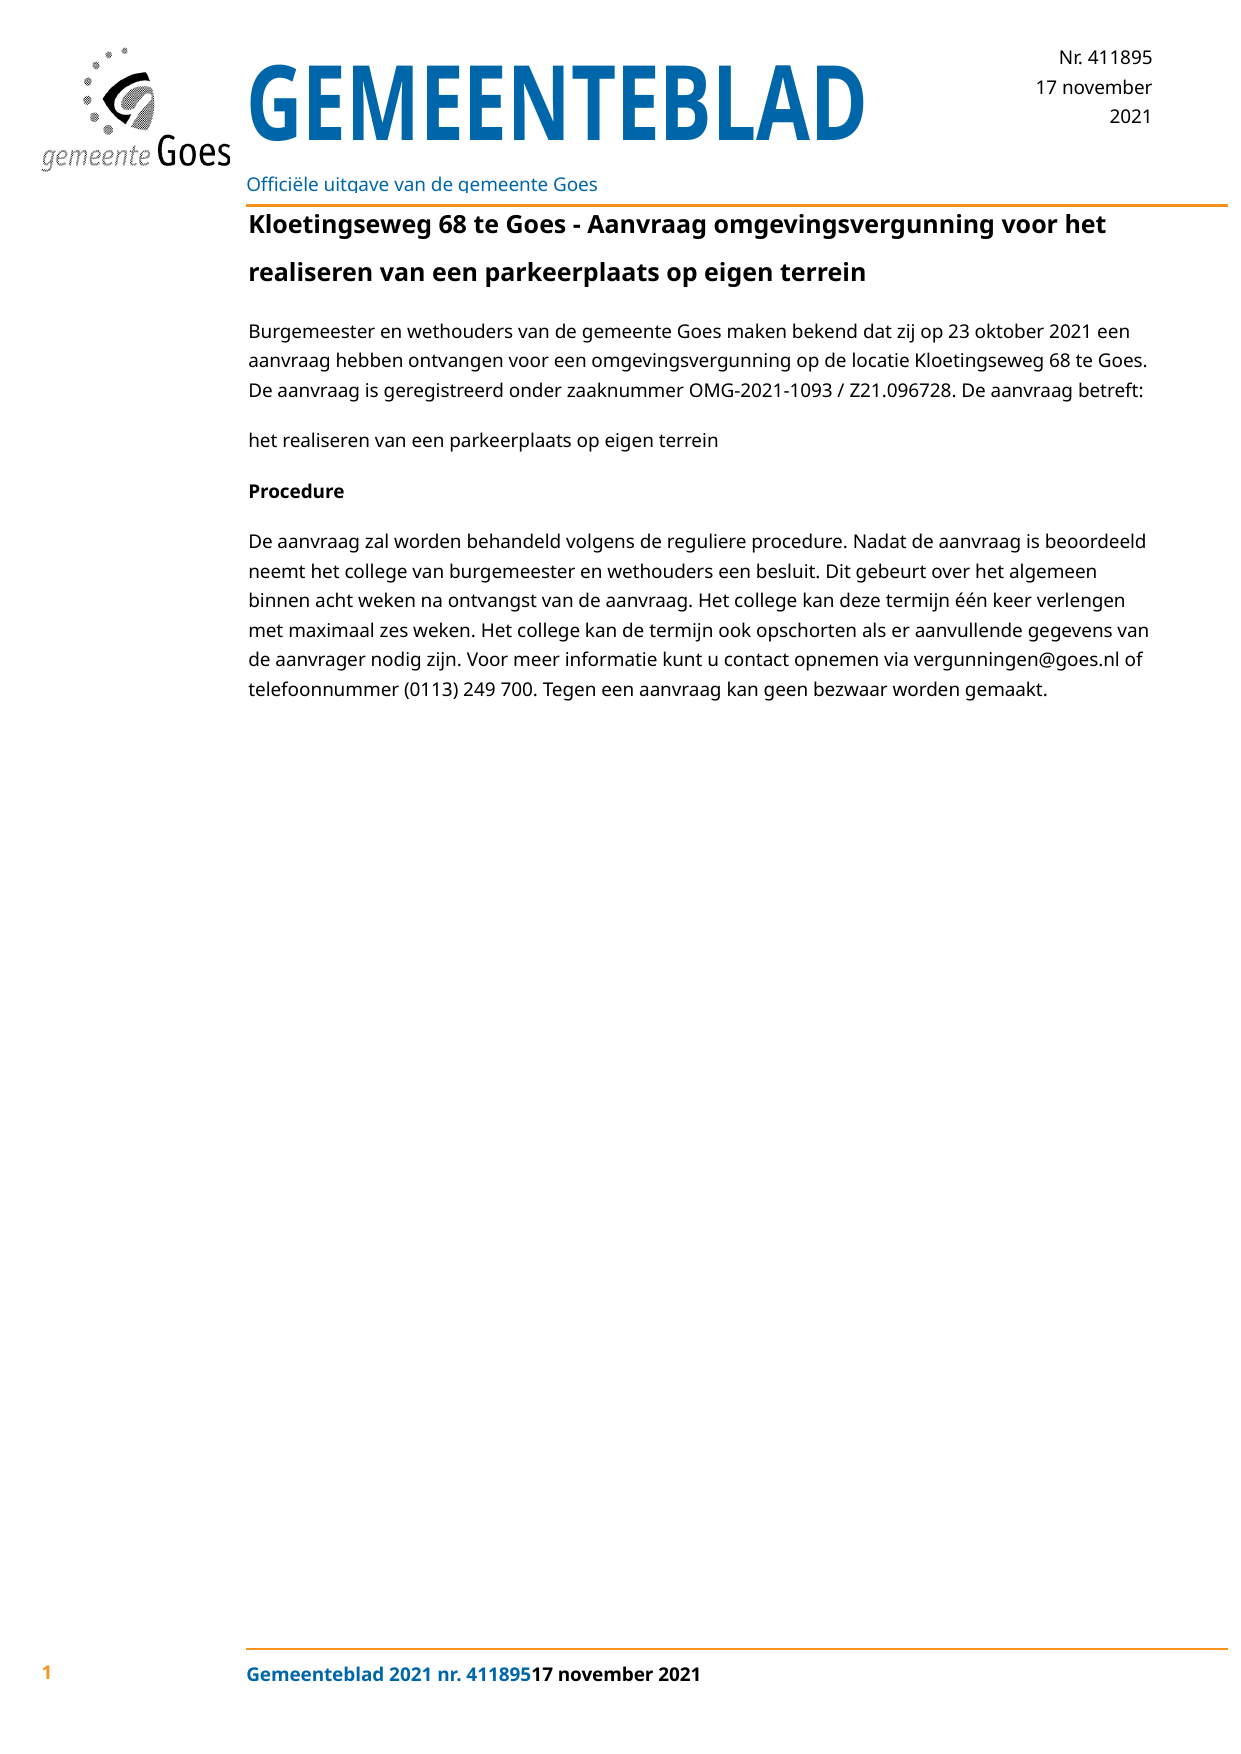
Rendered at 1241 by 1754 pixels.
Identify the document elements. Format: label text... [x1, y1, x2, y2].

text Procedure [248, 478, 1152, 504]
text het realiseren van een parkeerplaats op eigen terrein [248, 427, 1152, 453]
picture [41, 47, 231, 172]
text Kloetingseweg 68 te Goes - Aanvraag omgevingsvergunning voor het realiseren van een parkeerplaats op eigen terrein [248, 207, 1152, 288]
text Burgemeester en wethouders van de gemeente Goes maken bekend dat zij op 23 oktober 2021 een aanvraag hebben ontvangen voor een omgevingsvergunning op de locatie Kloetingseweg 68 te Goes. De aanvraag is geregistreerd onder zaaknummer OMG-2021-1093 / Z21.096728. De aanvraag betreft: [248, 318, 1152, 403]
text De aanvraag zal worden behandeld volgens de reguliere procedure. Nadat de aanvraag is beoordeeld neemt het college van burgemeester en wethouders een besluit. Dit gebeurt over het algemeen binnen acht weken na ontvangst van de aanvraag. Het college kan deze termijn één keer verlengen met maximaal zes weken. Het college kan de termijn ook opschorten als er aanvullende gegevens van de aanvrager nodig zijn. Voor meer informatie kunt u contact opnemen via vergunningen@goes.nl of telefoonnummer (0113) 249 700. Tegen een aanvraag kan geen bezwaar worden gemaakt. [248, 528, 1152, 702]
